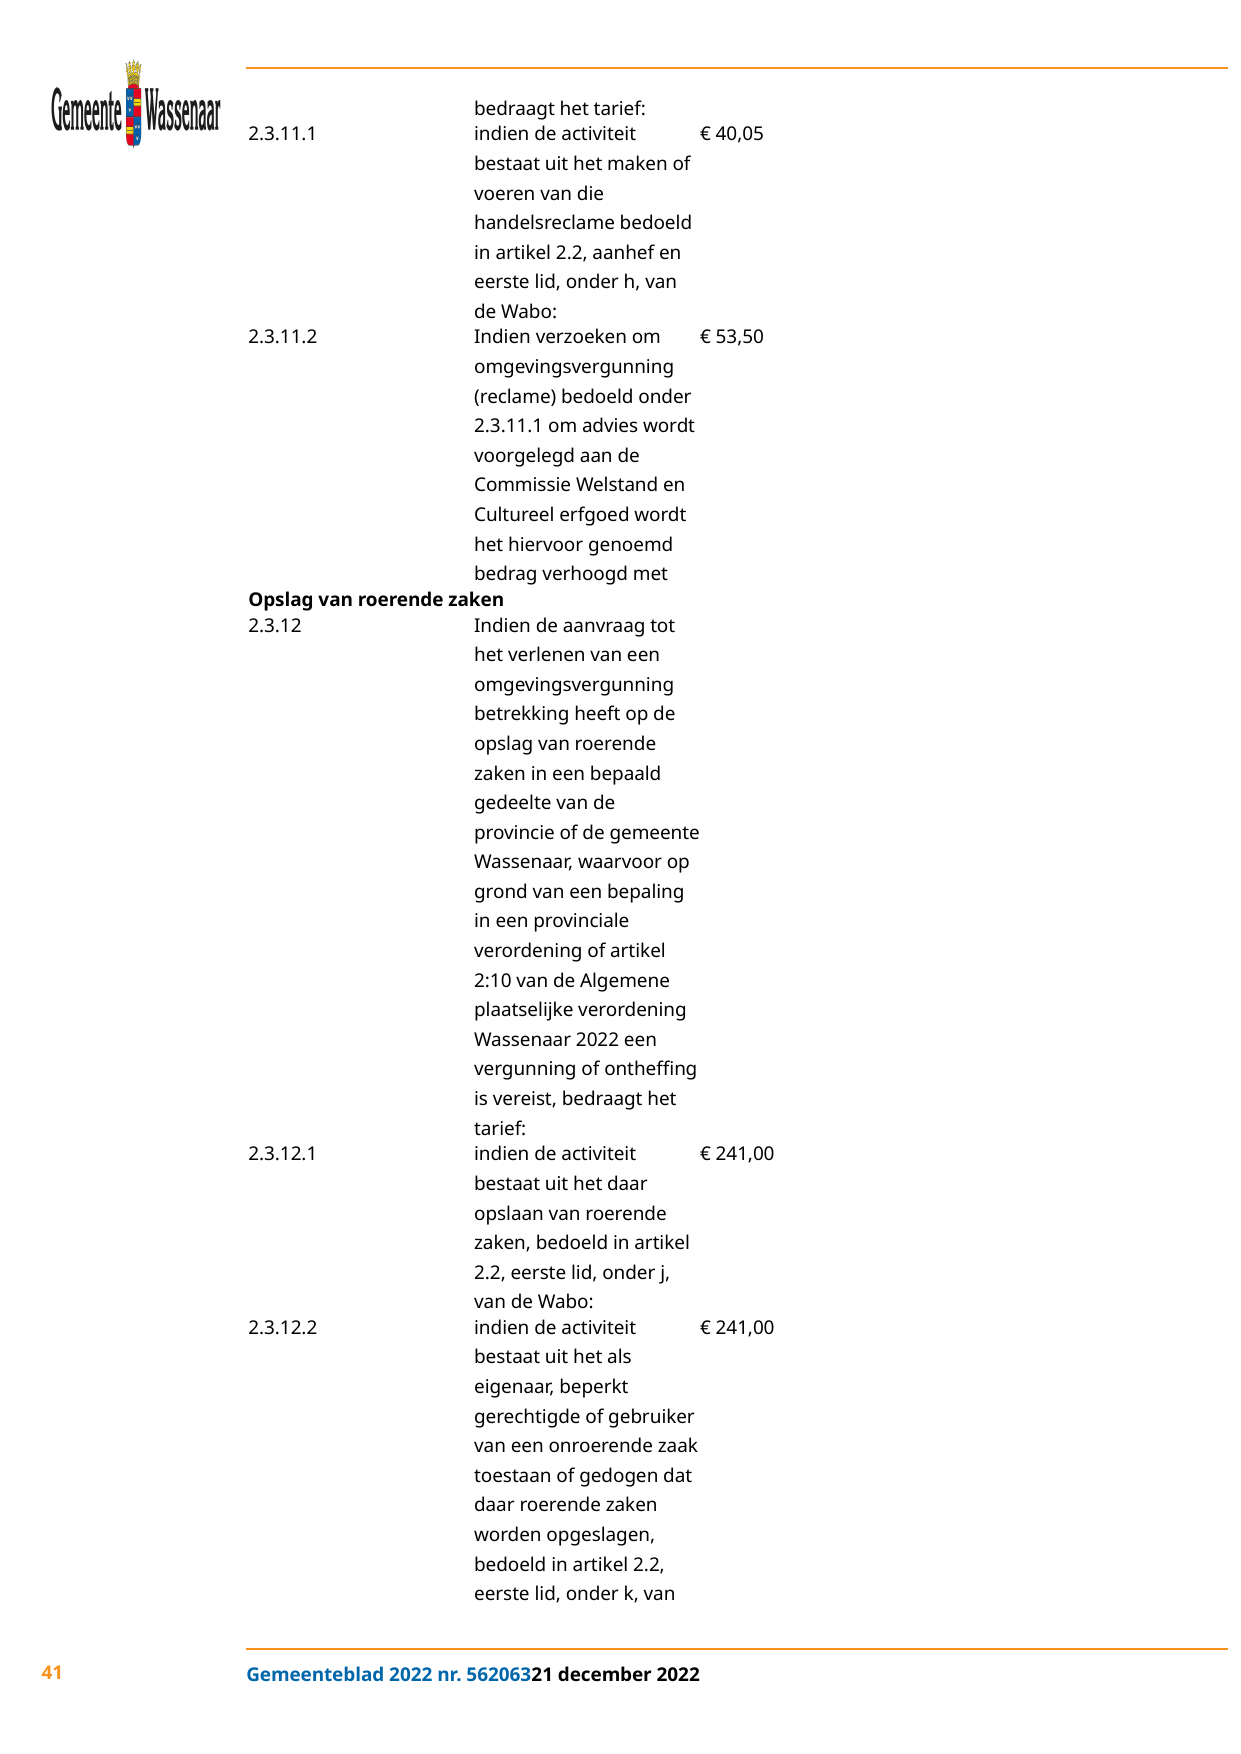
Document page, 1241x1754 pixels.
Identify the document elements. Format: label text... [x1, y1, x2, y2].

table_cell bedraagt het tarief: [474, 95, 700, 121]
table_cell 2.3.12.1 [248, 1141, 474, 1314]
table_cell € 53,50 [700, 324, 926, 586]
table_cell [248, 95, 474, 121]
table_cell € 241,00 [700, 1141, 926, 1314]
table_cell 2.3.11.2 [248, 324, 474, 586]
table_cell [926, 1141, 1152, 1314]
table_cell € 241,00 [700, 1314, 926, 1606]
table_cell [700, 95, 926, 121]
table_cell indien de activiteit bestaat uit het maken of voeren van die handelsreclame bedoeld in artikel 2.2, aanhef en eerste lid, onder h, van de Wabo: [474, 121, 700, 324]
table_cell [926, 324, 1152, 586]
table_cell 2.3.11.1 [248, 121, 474, 324]
table_cell indien de activiteit bestaat uit het daar opslaan van roerende zaken, bedoeld in artikel 2.2, eerste lid, onder j, van de Wabo: [474, 1141, 700, 1314]
table_cell Indien verzoeken om omgevingsvergunning (reclame) bedoeld onder 2.3.11.1 om advies wordt voorgelegd aan de Commissie Welstand en Cultureel erfgoed wordt het hiervoor genoemd bedrag verhoogd met [474, 324, 700, 586]
table_cell [926, 1314, 1152, 1606]
table_cell € 40,05 [700, 121, 926, 324]
table_cell [926, 586, 1152, 612]
table_cell Opslag van roerende zaken [248, 586, 926, 612]
table_cell [926, 95, 1152, 121]
table_cell 2.3.12.2 [248, 1314, 474, 1606]
table_cell [926, 612, 1152, 1141]
table_cell 2.3.12 [248, 612, 474, 1141]
table_cell [700, 612, 926, 1141]
table_cell [926, 121, 1152, 324]
table_cell indien de activiteit bestaat uit het als eigenaar, beperkt gerechtigde of gebruiker van een onroerende zaak toestaan of gedogen dat daar roerende zaken worden opgeslagen, bedoeld in artikel 2.2, eerste lid, onder k, van [474, 1314, 700, 1606]
table_cell Indien de aanvraag tot het verlenen van een omgevingsvergunning betrekking heeft op de opslag van roerende zaken in een bepaald gedeelte van de provincie of de gemeente Wassenaar, waarvoor op grond van een bepaling in een provinciale verordening of artikel 2:10 van de Algemene plaatselijke verordening Wassenaar 2022 een vergunning of ontheffing is vereist, bedraagt het tarief: [474, 612, 700, 1141]
picture [41, 47, 231, 172]
